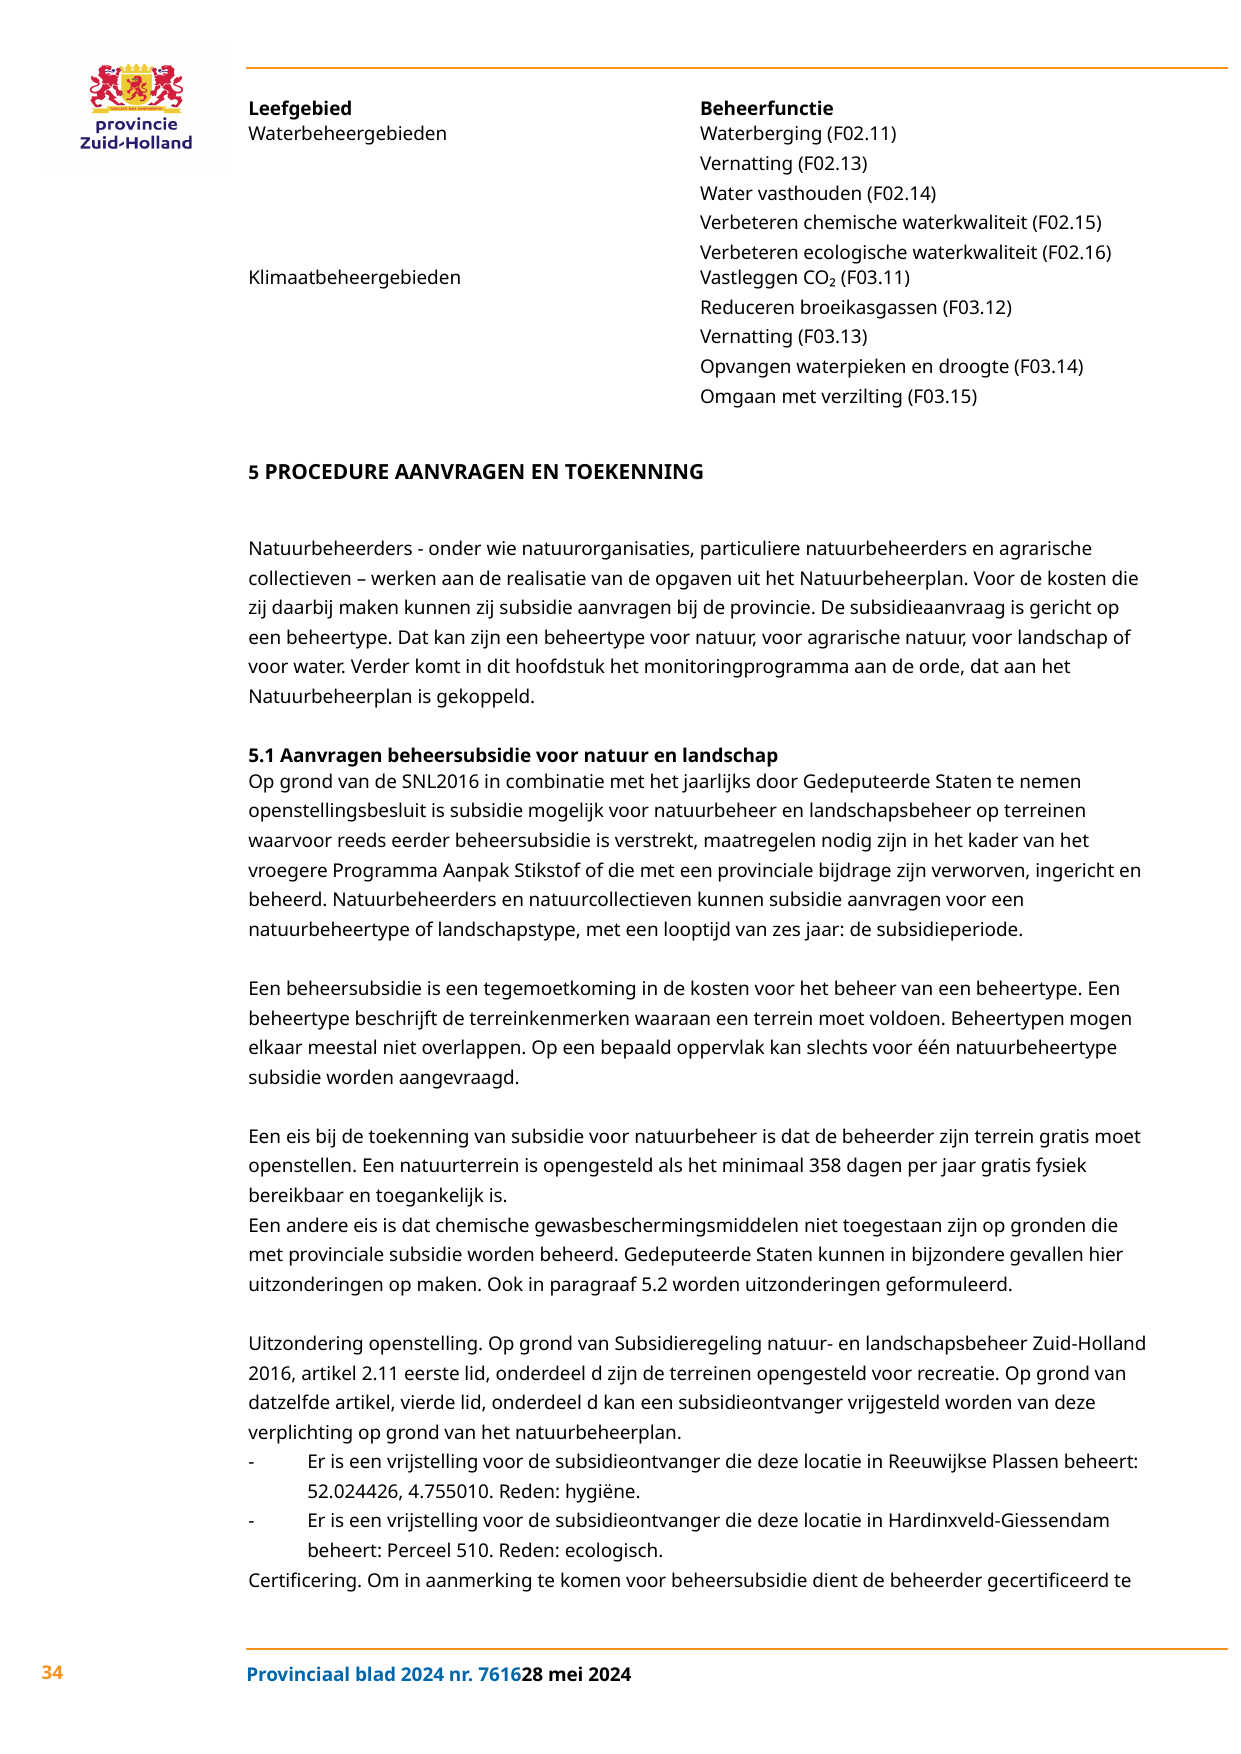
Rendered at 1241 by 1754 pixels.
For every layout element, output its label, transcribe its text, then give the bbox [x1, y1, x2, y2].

list Er is een vrijstelling voor de subsidieontvanger die deze locatie in Hardinxveld-Giessendam beheert: Perceel 510. Reden: ecologisch. [248, 1508, 1152, 1563]
picture [41, 47, 231, 172]
text 5.1 Aanvragen beheersubsidie voor natuur en landschap [248, 742, 1152, 768]
text Een eis bij de toekenning van subsidie voor natuurbeheer is dat de beheerder zijn terrein gratis moet openstellen. Een natuurterrein is opengesteld als het minimaal 358 dagen per jaar gratis fysiek bereikbaar en toegankelijk is. [248, 1123, 1152, 1208]
table_header Leefgebied [248, 95, 700, 121]
table_cell Waterberging (F02.11) Vernatting (F02.13) Water vasthouden (F02.14) Verbeteren chemische waterkwaliteit (F02.15) Verbeteren ecologische waterkwaliteit (F02.16) [700, 121, 1152, 264]
text Natuurbeheerders - onder wie natuurorganisaties, particuliere natuurbeheerders en agrarische collectieven – werken aan de realisatie van de opgaven uit het Natuurbeheerplan. Voor de kosten die zij daarbij maken kunnen zij subsidie aanvragen bij de provincie. De subsidieaanvraag is gericht op een beheertype. Dat kan zijn een beheertype voor natuur, voor agrarische natuur, voor landschap of voor water. Verder komt in dit hoofdstuk het monitoringprogramma aan de orde, dat aan het Natuurbeheerplan is gekoppeld. [248, 535, 1152, 709]
table_cell Klimaatbeheergebieden [248, 265, 700, 409]
text Een andere eis is dat chemische gewasbeschermingsmiddelen niet toegestaan zijn op gronden die met provinciale subsidie worden beheerd. Gedeputeerde Staten kunnen in bijzondere gevallen hier uitzonderingen op maken. Ook in paragraaf 5.2 worden uitzonderingen geformuleerd. [248, 1212, 1152, 1297]
text Uitzondering openstelling. Op grond van Subsidieregeling natuur- en landschapsbeheer Zuid-Holland 2016, artikel 2.11 eerste lid, onderdeel d zijn de terreinen opengesteld voor recreatie. Op grond van datzelfde artikel, vierde lid, onderdeel d kan een subsidieontvanger vrijgesteld worden van deze verplichting op grond van het natuurbeheerplan. [248, 1330, 1152, 1444]
text Op grond van de SNL2016 in combinatie met het jaarlijks door Gedeputeerde Staten te nemen openstellingsbesluit is subsidie mogelijk voor natuurbeheer en landschapsbeheer op terreinen waarvoor reeds eerder beheersubsidie is verstrekt, maatregelen nodig zijn in het kader van het vroegere Programma Aanpak Stikstof of die met een provinciale bijdrage zijn verworven, ingericht en beheerd. Natuurbeheerders en natuurcollectieven kunnen subsidie aanvragen voor een natuurbeheertype of landschapstype, met een looptijd van zes jaar: de subsidieperiode. [248, 768, 1152, 942]
text Een beheersubsidie is een tegemoetkoming in de kosten voor het beheer van een beheertype. Een beheertype beschrijft de terreinkenmerken waaraan een terrein moet voldoen. Beheertypen mogen elkaar meestal niet overlappen. Op een bepaald oppervlak kan slechts voor één natuurbeheertype subsidie worden aangevraagd. [248, 975, 1152, 1089]
text Certificering. Om in aanmerking te komen voor beheersubsidie dient de beheerder gecertificeerd te [248, 1567, 1152, 1592]
list Er is een vrijstelling voor de subsidieontvanger die deze locatie in Reeuwijkse Plassen beheert: 52.024426, 4.755010. Reden: hygiëne. [248, 1448, 1152, 1504]
table_header Beheerfunctie [700, 95, 1152, 121]
table_cell Vastleggen CO₂ (F03.11) Reduceren broeikasgassen (F03.12) Vernatting (F03.13) Opvangen waterpieken en droogte (F03.14) Omgaan met verzilting (F03.15) [700, 265, 1152, 409]
table_cell Waterbeheergebieden [248, 121, 700, 264]
text 5 PROCEDURE AANVRAGEN EN TOEKENNING [248, 457, 1152, 486]
